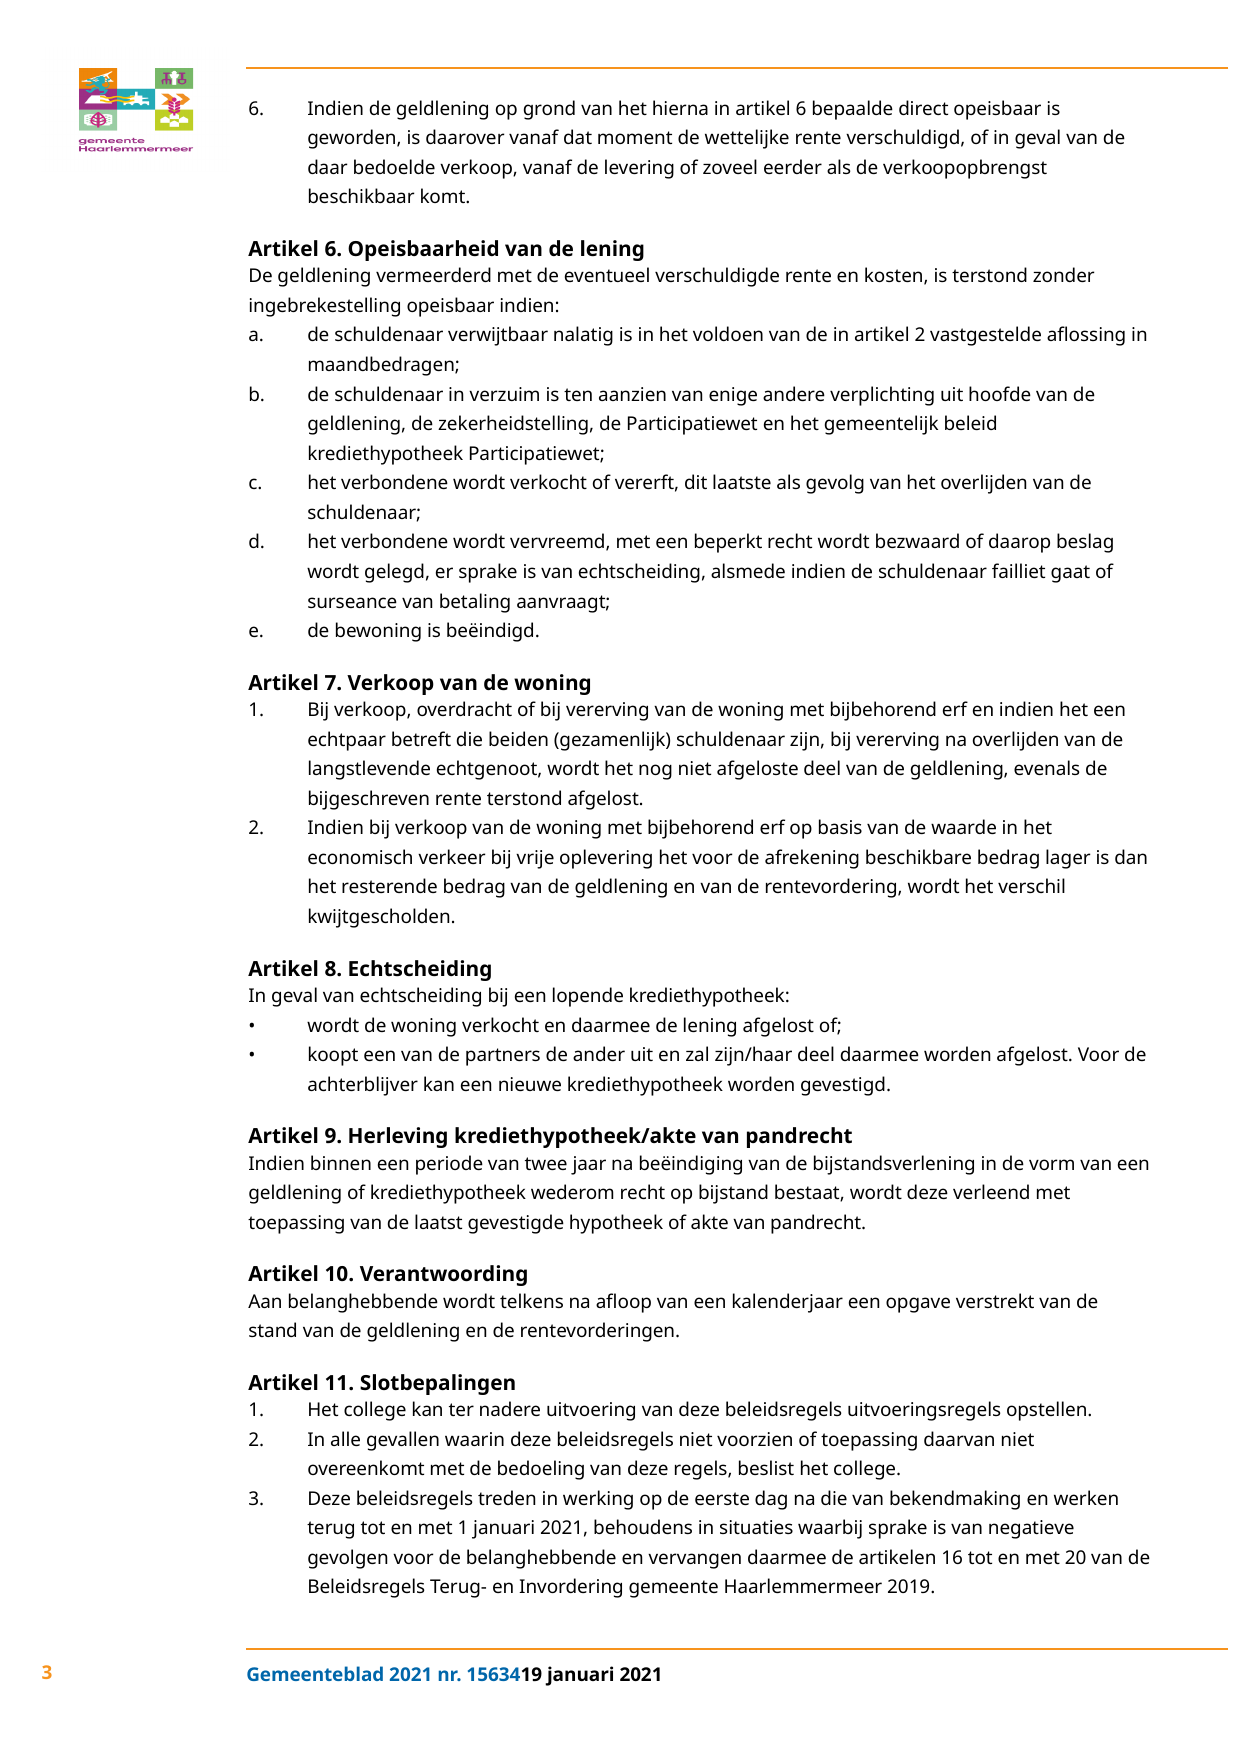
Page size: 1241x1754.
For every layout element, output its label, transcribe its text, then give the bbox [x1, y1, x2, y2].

text Indien binnen een periode van twee jaar na beëindiging van de bijstandsverlening in de vorm van een geldlening of krediethypotheek wederom recht op bijstand bestaat, wordt deze verleend met toepassing van de laatst gevestigde hypotheek of akte van pandrecht. [248, 1150, 1152, 1235]
list Bij verkoop, overdracht of bij vererving van de woning met bijbehorend erf en indien het een echtpaar betreft die beiden (gezamenlijk) schuldenaar zijn, bij vererving na overlijden van de langstlevende echtgenoot, wordt het nog niet afgeloste deel van de geldlening, evenals de bijgeschreven rente terstond afgelost. [248, 696, 1152, 811]
list de bewoning is beëindigd. [248, 617, 1152, 643]
text De geldlening vermeerderd met de eventueel verschuldigde rente en kosten, is terstond zonder ingebrekestelling opeisbaar indien: [248, 262, 1152, 318]
list Indien bij verkoop van de woning met bijbehorend erf op basis van de waarde in het economisch verkeer bij vrije oplevering het voor de afrekening beschikbare bedrag lager is dan het resterende bedrag van de geldlening en van de rentevordering, wordt het verschil kwijtgescholden. [248, 814, 1152, 929]
text Artikel 10. Verantwoording [248, 1259, 1152, 1288]
text Aan belanghebbende wordt telkens na afloop van een kalenderjaar een opgave verstrekt van de stand van de geldlening en de rentevorderingen. [248, 1288, 1152, 1343]
text Artikel 8. Echtscheiding [248, 954, 1152, 982]
text Artikel 7. Verkoop van de woning [248, 668, 1152, 696]
list Het college kan ter nadere uitvoering van deze beleidsregels uitvoeringsregels opstellen. [248, 1396, 1152, 1422]
list In alle gevallen waarin deze beleidsregels niet voorzien of toepassing daarvan niet overeenkomt met de bedoeling van deze regels, beslist het college. [248, 1426, 1152, 1481]
text Artikel 9. Herleving krediethypotheek/akte van pandrecht [248, 1121, 1152, 1150]
list koopt een van de partners de ander uit en zal zijn/haar deel daarmee worden afgelost. Voor de achterblijver kan een nieuwe krediethypotheek worden gevestigd. [248, 1041, 1152, 1097]
list het verbondene wordt verkocht of vererft, dit laatste als gevolg van het overlijden van de schuldenaar; [248, 469, 1152, 525]
text In geval van echtscheiding bij een lopende krediethypotheek: [248, 982, 1152, 1008]
list het verbondene wordt vervreemd, met een beperkt recht wordt bezwaard of daarop beslag wordt gelegd, er sprake is van echtscheiding, alsmede indien de schuldenaar failliet gaat of surseance van betaling aanvraagt; [248, 529, 1152, 613]
picture [41, 47, 231, 172]
list wordt de woning verkocht en daarmee de lening afgelost of; [248, 1012, 1152, 1037]
list de schuldenaar verwijtbaar nalatig is in het voldoen van de in artikel 2 vastgestelde aflossing in maandbedragen; [248, 322, 1152, 377]
text Artikel 11. Slotbepalingen [248, 1368, 1152, 1396]
list Indien de geldlening op grond van het hierna in artikel 6 bepaalde direct opeisbaar is geworden, is daarover vanaf dat moment de wettelijke rente verschuldigd, of in geval van de daar bedoelde verkoop, vanaf de levering of zoveel eerder als de verkoopopbrengst beschikbaar komt. [248, 95, 1152, 209]
text Artikel 6. Opeisbaarheid van de lening [248, 234, 1152, 262]
list de schuldenaar in verzuim is ten aanzien van enige andere verplichting uit hoofde van de geldlening, de zekerheidstelling, de Participatiewet en het gemeentelijk beleid krediethypotheek Participatiewet; [248, 381, 1152, 466]
list Deze beleidsregels treden in werking op de eerste dag na die van bekendmaking en werken terug tot en met 1 januari 2021, behoudens in situaties waarbij sprake is van negatieve gevolgen voor de belanghebbende en vervangen daarmee de artikelen 16 tot en met 20 van de Beleidsregels Terug- en Invordering gemeente Haarlemmermeer 2019. [248, 1485, 1152, 1599]
